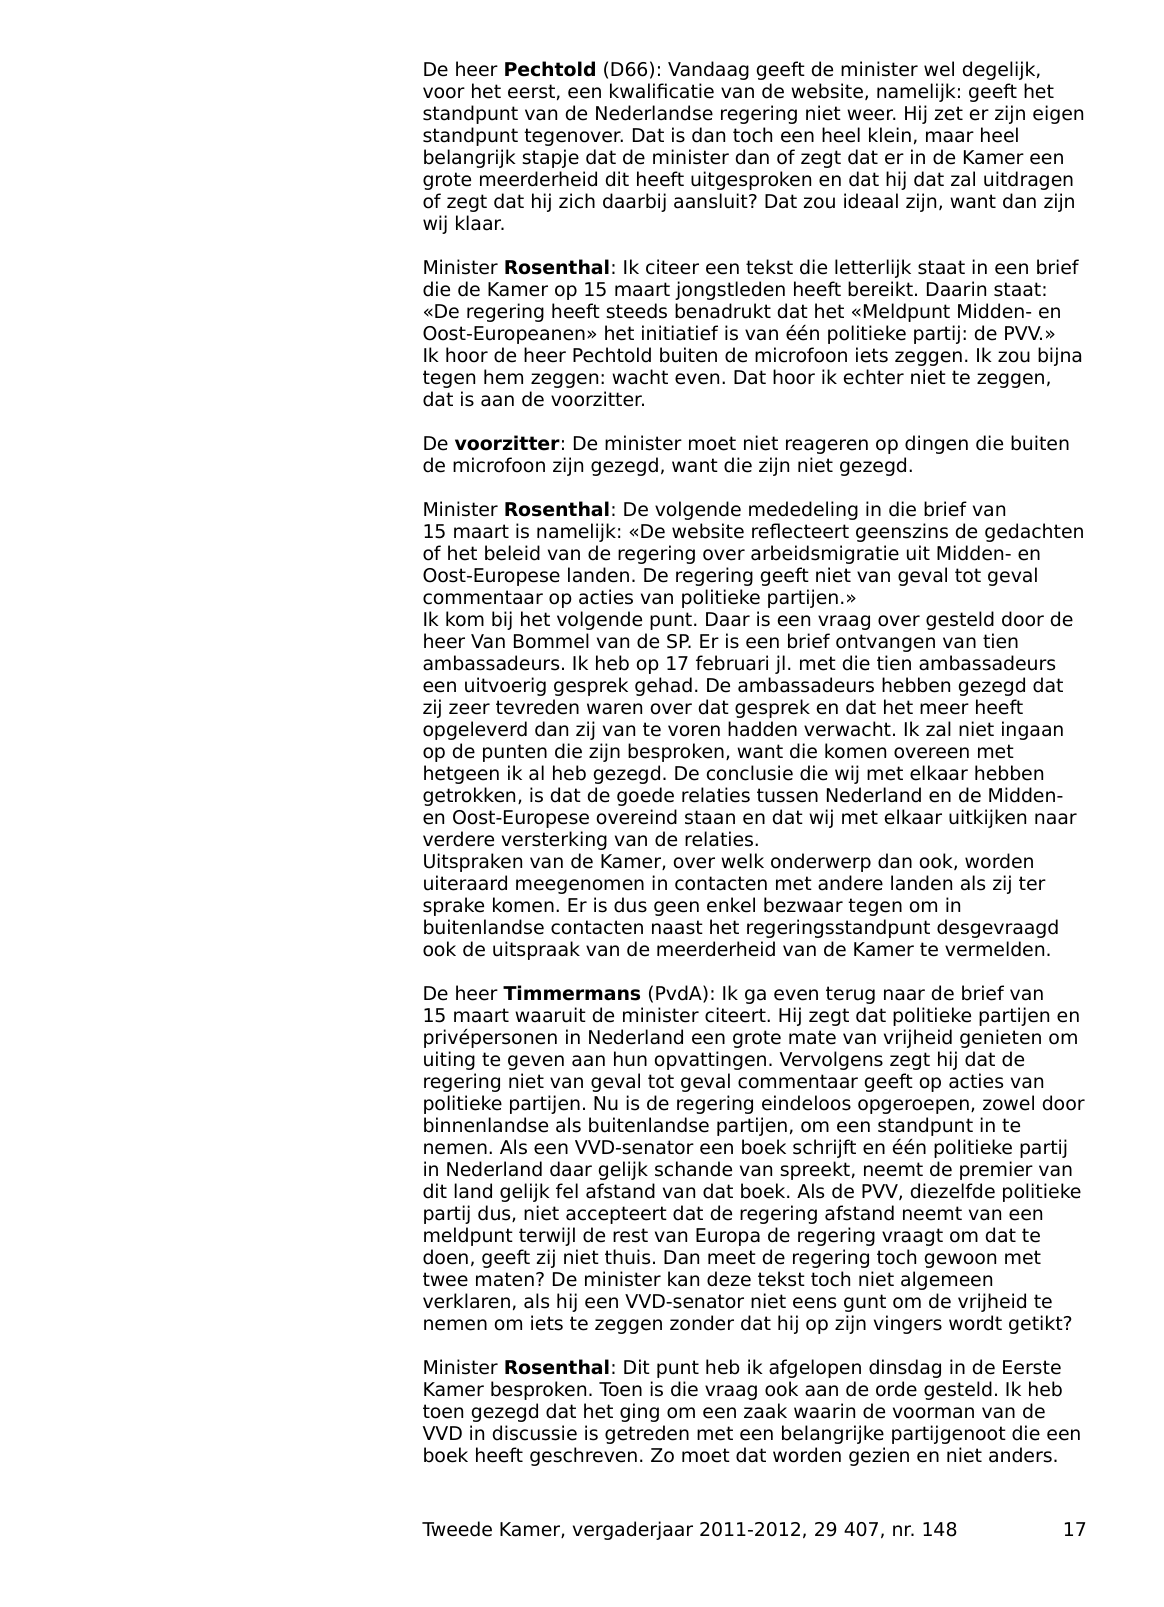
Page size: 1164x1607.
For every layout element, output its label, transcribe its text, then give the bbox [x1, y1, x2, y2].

text De voorzitter: De minister moet niet reageren op dingen die buiten de microfoon zijn gezegd, want die zijn niet gezegd. [422, 433, 1087, 477]
text Uitspraken van de Kamer, over welk onderwerp dan ook, worden uiteraard meegenomen in contacten met andere landen als zij ter sprake komen. Er is dus geen enkel bezwaar tegen om in buitenlandse contacten naast het regeringsstandpunt desgevraagd ook de uitspraak van de meerderheid van de Kamer te vermelden. [422, 851, 1087, 961]
text De heer Pechtold (D66): Vandaag geeft de minister wel degelijk, voor het eerst, een kwalificatie van de website, namelijk: geeft het standpunt van de Nederlandse regering niet weer. Hij zet er zijn eigen standpunt tegenover. Dat is dan toch een heel klein, maar heel belangrijk stapje dat de minister dan of zegt dat er in de Kamer een grote meerderheid dit heeft uitgesproken en dat hij dat zal uitdragen of zegt dat hij zich daarbij aansluit? Dat zou ideaal zijn, want dan zijn wij klaar. [422, 59, 1087, 235]
text De heer Timmermans (PvdA): Ik ga even terug naar de brief van 15 maart waaruit de minister citeert. Hij zegt dat politieke partijen en privépersonen in Nederland een grote mate van vrijheid genieten om uiting te geven aan hun opvattingen. Vervolgens zegt hij dat de regering niet van geval tot geval commentaar geeft op acties van politieke partijen. Nu is de regering eindeloos opgeroepen, zowel door binnenlandse als buitenlandse partijen, om een standpunt in te nemen. Als een VVD-senator een boek schrijft en één politieke partij in Nederland daar gelijk schande van spreekt, neemt de premier van dit land gelijk fel afstand van dat boek. Als de PVV, diezelfde politieke partij dus, niet accepteert dat de regering afstand neemt van een meldpunt terwijl de rest van Europa de regering vraagt om dat te doen, geeft zij niet thuis. Dan meet de regering toch gewoon met twee maten? De minister kan deze tekst toch niet algemeen verklaren, als hij een VVD-senator niet eens gunt om de vrijheid te nemen om iets te zeggen zonder dat hij op zijn vingers wordt getikt? [422, 983, 1087, 1335]
text Minister Rosenthal: Ik citeer een tekst die letterlijk staat in een brief die de Kamer op 15 maart jongstleden heeft bereikt. Daarin staat: «De regering heeft steeds benadrukt dat het «Meldpunt Midden- en Oost-Europeanen» het initiatief is van één politieke partij: de PVV.» [422, 257, 1087, 345]
text Minister Rosenthal: Dit punt heb ik afgelopen dinsdag in de Eerste Kamer besproken. Toen is die vraag ook aan de orde gesteld. Ik heb toen gezegd dat het ging om een zaak waarin de voorman van de VVD in discussie is getreden met een belangrijke partijgenoot die een boek heeft geschreven. Zo moet dat worden gezien en niet anders. [422, 1357, 1087, 1467]
text Ik hoor de heer Pechtold buiten de microfoon iets zeggen. Ik zou bijna tegen hem zeggen: wacht even. Dat hoor ik echter niet te zeggen, dat is aan de voorzitter. [422, 345, 1087, 411]
text Ik kom bij het volgende punt. Daar is een vraag over gesteld door de heer Van Bommel van de SP. Er is een brief ontvangen van tien ambassadeurs. Ik heb op 17 februari jl. met die tien ambassadeurs een uitvoerig gesprek gehad. De ambassadeurs hebben gezegd dat zij zeer tevreden waren over dat gesprek en dat het meer heeft opgeleverd dan zij van te voren hadden verwacht. Ik zal niet ingaan op de punten die zijn besproken, want die komen overeen met hetgeen ik al heb gezegd. De conclusie die wij met elkaar hebben getrokken, is dat de goede relaties tussen Nederland en de Midden- en Oost-Europese overeind staan en dat wij met elkaar uitkijken naar verdere versterking van de relaties. [422, 609, 1087, 851]
text Minister Rosenthal: De volgende mededeling in die brief van 15 maart is namelijk: «De website reflecteert geenszins de gedachten of het beleid van de regering over arbeidsmigratie uit Midden- en Oost-Europese landen. De regering geeft niet van geval tot geval commentaar op acties van politieke partijen.» [422, 499, 1087, 609]
